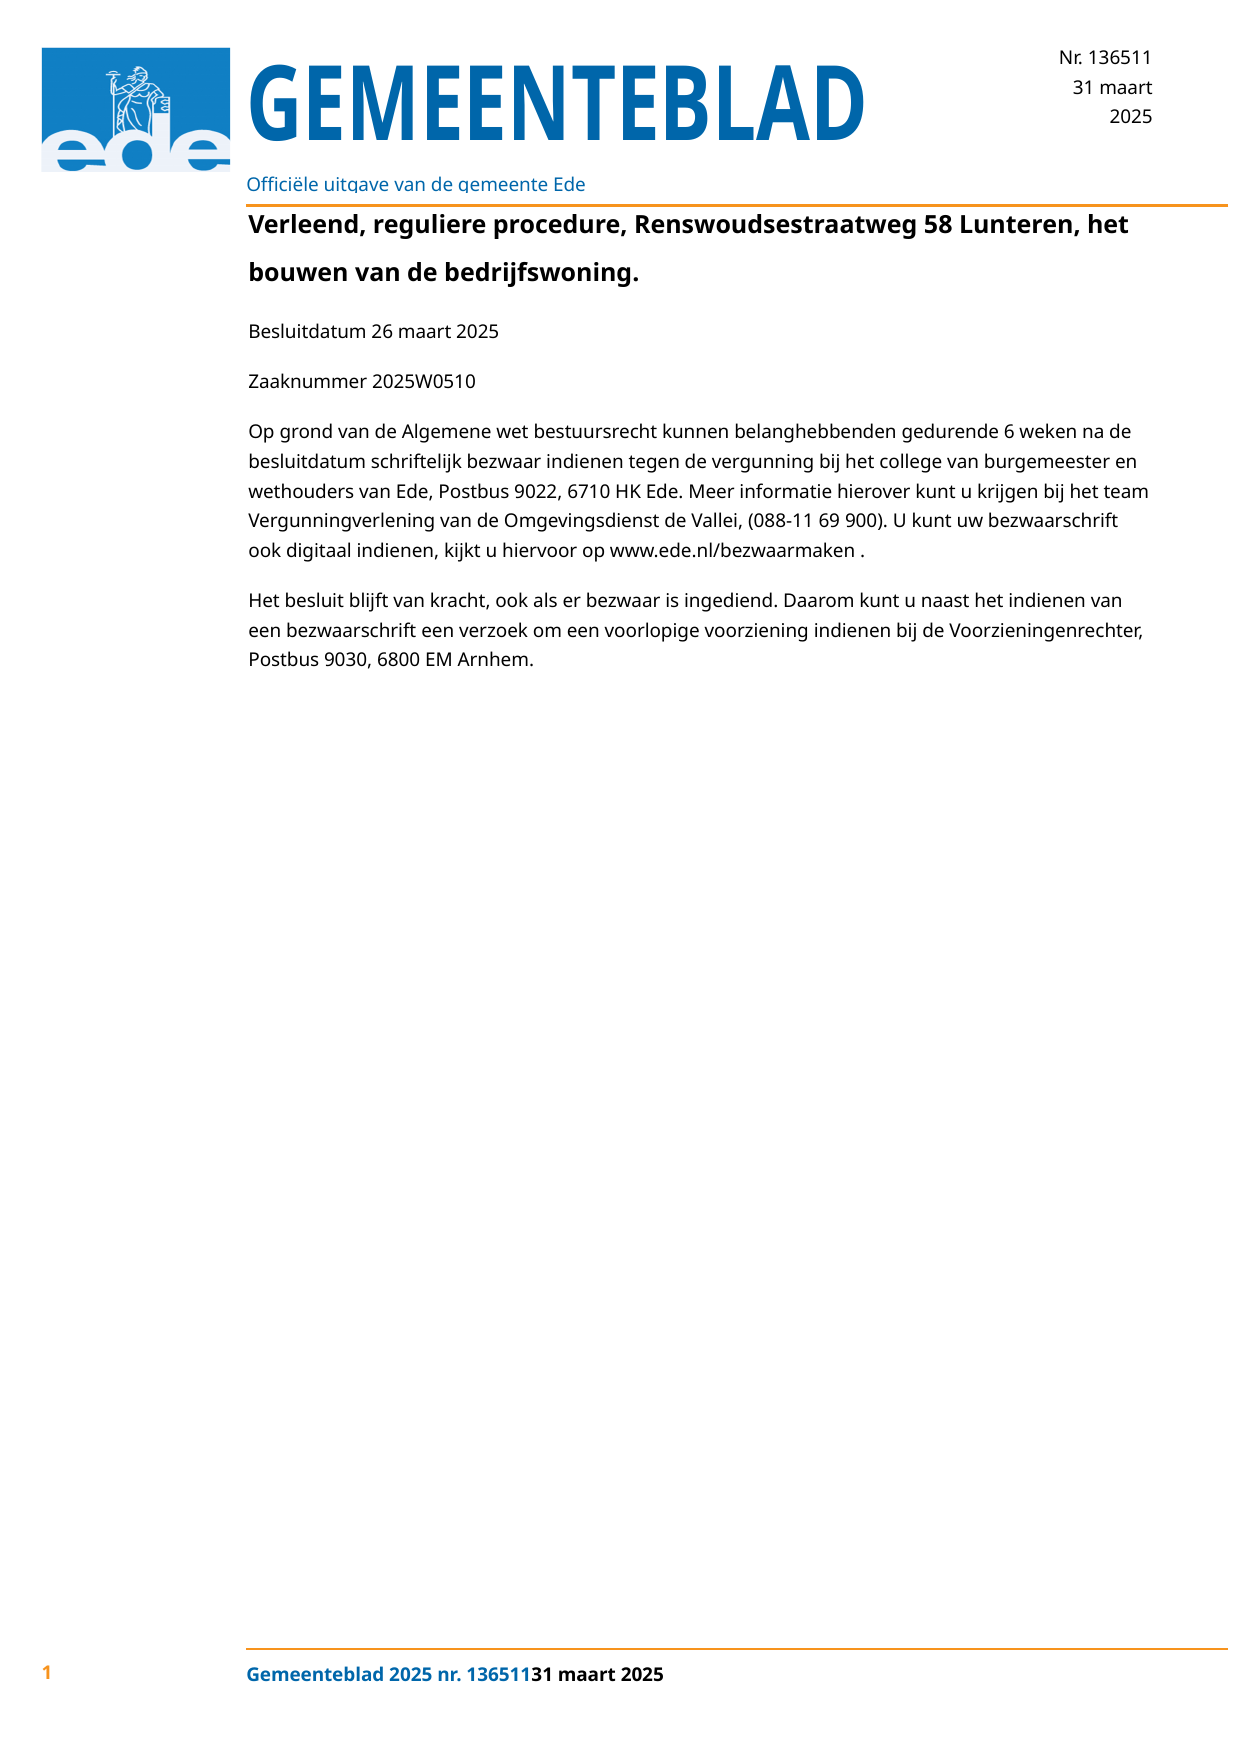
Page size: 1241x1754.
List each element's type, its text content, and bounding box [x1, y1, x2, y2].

text Zaaknummer 2025W0510 [248, 368, 1152, 394]
text Op grond van de Algemene wet bestuursrecht kunnen belanghebbenden gedurende 6 weken na de besluitdatum schriftelijk bezwaar indienen tegen de vergunning bij het college van burgemeester en wethouders van Ede, Postbus 9022, 6710 HK Ede. Meer informatie hierover kunt u krijgen bij het team Vergunningverlening van de Omgevingsdienst de Vallei, (088-11 69 900). U kunt uw bezwaarschrift ook digitaal indienen, kijkt u hiervoor op www.ede.nl/bezwaarmaken . [248, 419, 1152, 563]
text Verleend, reguliere procedure, Renswoudsestraatweg 58 Lunteren, het bouwen van de bedrijfswoning. [248, 207, 1152, 288]
text Besluitdatum 26 maart 2025 [248, 318, 1152, 344]
text Het besluit blijft van kracht, ook als er bezwaar is ingediend. Daarom kunt u naast het indienen van een bezwaarschrift een verzoek om een voorlopige voorziening indienen bij de Voorzieningenrechter, Postbus 9030, 6800 EM Arnhem. [248, 587, 1152, 672]
picture [41, 47, 231, 172]
